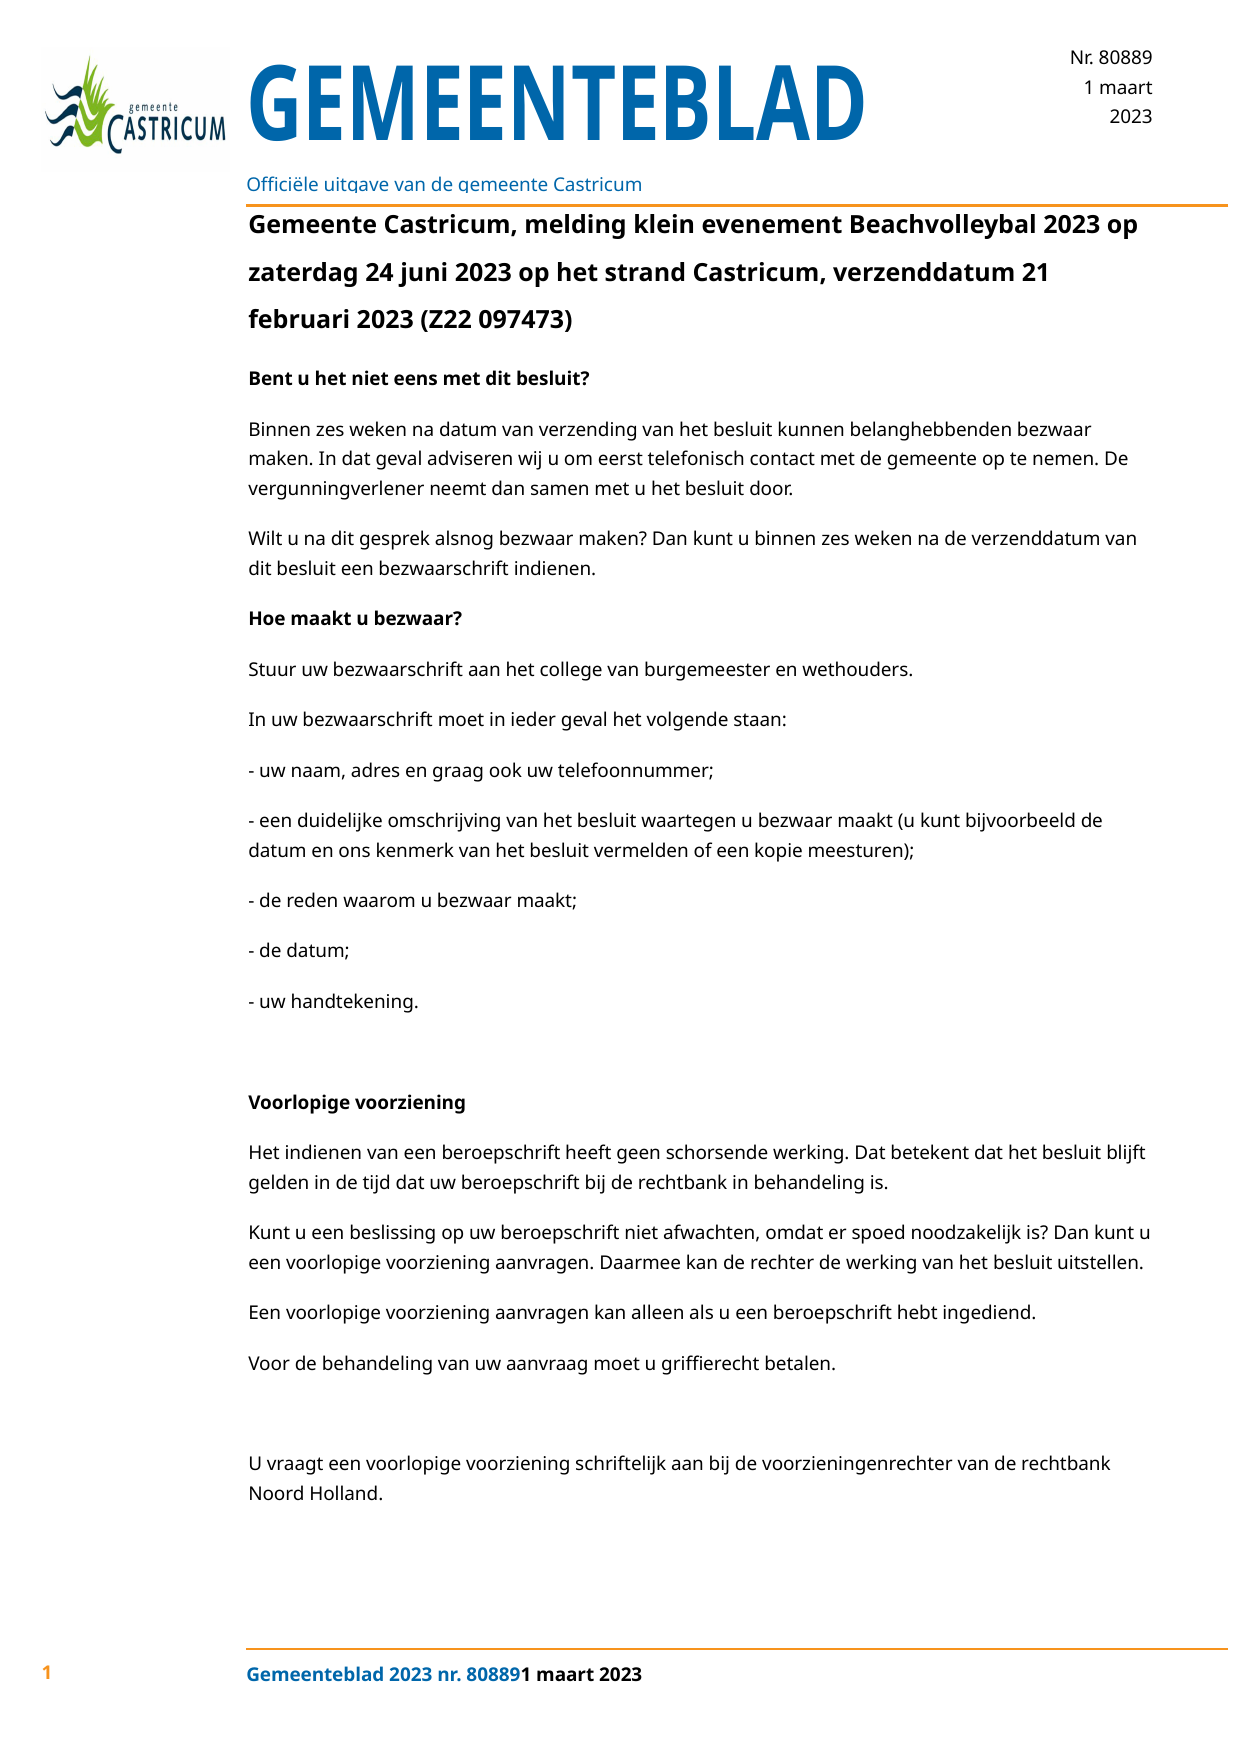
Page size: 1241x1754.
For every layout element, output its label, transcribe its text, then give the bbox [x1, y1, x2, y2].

text Gemeente Castricum, melding klein evenement Beachvolleybal 2023 op zaterdag 24 juni 2023 op het strand Castricum, verzenddatum 21 februari 2023 (Z22 097473) [248, 207, 1152, 336]
text Bent u het niet eens met dit besluit? [248, 366, 1152, 391]
text Wilt u na dit gesprek alsnog bezwaar maken? Dan kunt u binnen zes weken na de verzenddatum van dit besluit een bezwaarschrift indienen. [248, 526, 1152, 581]
text - uw handtekening. [248, 988, 1152, 1014]
text Voorlopige voorziening [248, 1089, 1152, 1114]
text Kunt u een beslissing op uw beroepschrift niet afwachten, omdat er spoed noodzakelijk is? Dan kunt u een voorlopige voorziening aanvragen. Daarmee kan de rechter de werking van het besluit uitstellen. [248, 1219, 1152, 1274]
text - een duidelijke omschrijving van het besluit waartegen u bezwaar maakt (u kunt bijvoorbeeld de datum en ons kenmerk van het besluit vermelden of een kopie meesturen); [248, 807, 1152, 862]
text Voor de behandeling van uw aanvraag moet u griffierecht betalen. [248, 1350, 1152, 1375]
text - uw naam, adres en graag ook uw telefoonnummer; [248, 757, 1152, 782]
text Binnen zes weken na datum van verzending van het besluit kunnen belanghebbenden bezwaar maken. In dat geval adviseren wij u om eerst telefonisch contact met de gemeente op te nemen. De vergunningverlener neemt dan samen met u het besluit door. [248, 416, 1152, 501]
text Het indienen van een beroepschrift heeft geen schorsende werking. Dat betekent dat het besluit blijft gelden in de tijd dat uw beroepschrift bij de rechtbank in behandeling is. [248, 1139, 1152, 1194]
text U vraagt een voorlopige voorziening schriftelijk aan bij de voorzieningenrechter van de rechtbank Noord Holland. [248, 1451, 1152, 1506]
text Stuur uw bezwaarschrift aan het college van burgemeester en wethouders. [248, 656, 1152, 682]
text - de reden waarom u bezwaar maakt; [248, 887, 1152, 913]
text Hoe maakt u bezwaar? [248, 606, 1152, 631]
text In uw bezwaarschrift moet in ieder geval het volgende staan: [248, 706, 1152, 732]
text Een voorlopige voorziening aanvragen kan alleen als u een beroepschrift hebt ingediend. [248, 1299, 1152, 1325]
text - de datum; [248, 938, 1152, 963]
picture [41, 47, 231, 172]
